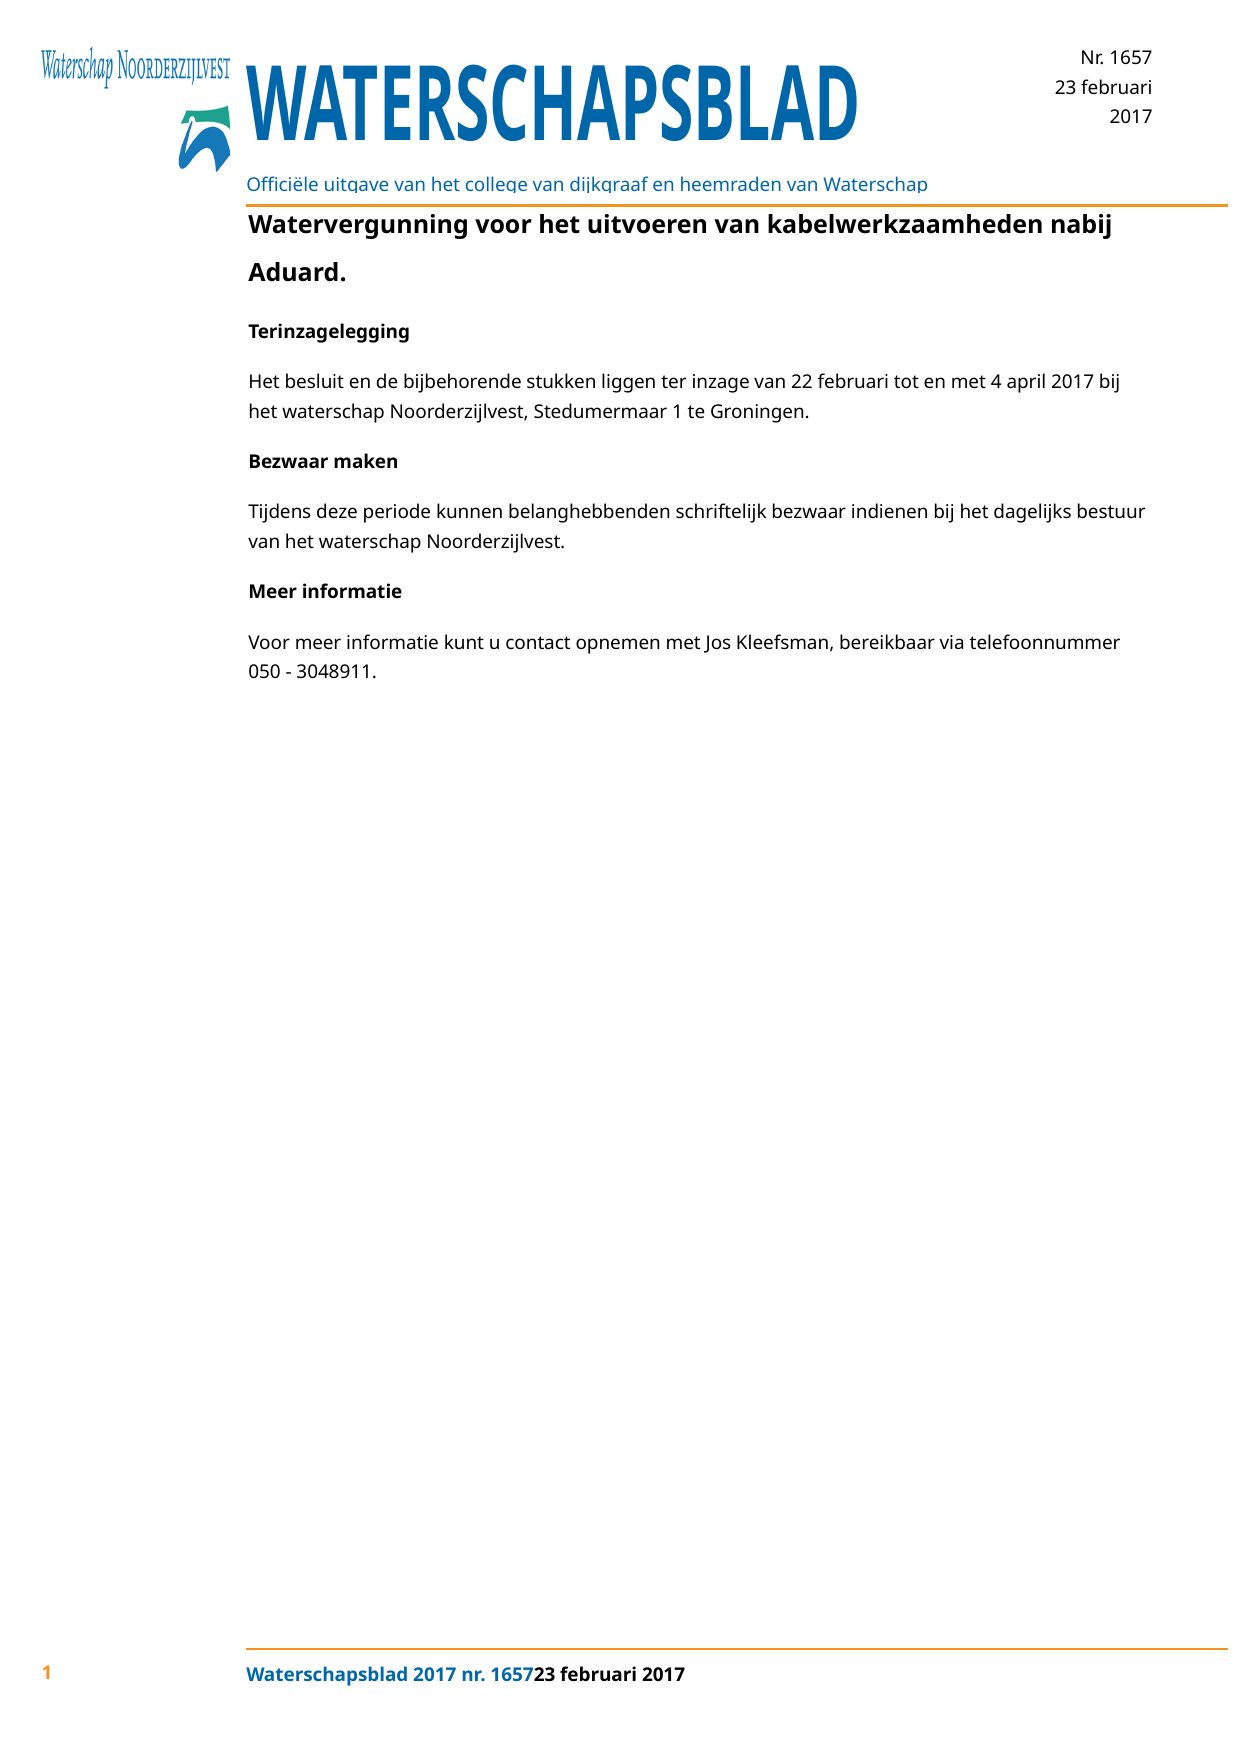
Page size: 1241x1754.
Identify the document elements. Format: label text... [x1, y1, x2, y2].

text Terinzagelegging [248, 318, 1152, 344]
text Het besluit en de bijbehorende stukken liggen ter inzage van 22 februari tot en met 4 april 2017 bij het waterschap Noorderzijlvest, Stedumermaar 1 te Groningen. [248, 368, 1152, 424]
text Bezwaar maken [248, 448, 1152, 474]
text Watervergunning voor het uitvoeren van kabelwerkzaamheden nabij Aduard. [248, 207, 1152, 288]
text Meer informatie [248, 579, 1152, 604]
text Tijdens deze periode kunnen belanghebbenden schriftelijk bezwaar indienen bij het dagelijks bestuur van het waterschap Noorderzijlvest. [248, 499, 1152, 554]
picture [41, 47, 231, 172]
text Voor meer informatie kunt u contact opnemen met Jos Kleefsman, bereikbaar via telefoonnummer 050 - 3048911. [248, 629, 1152, 684]
